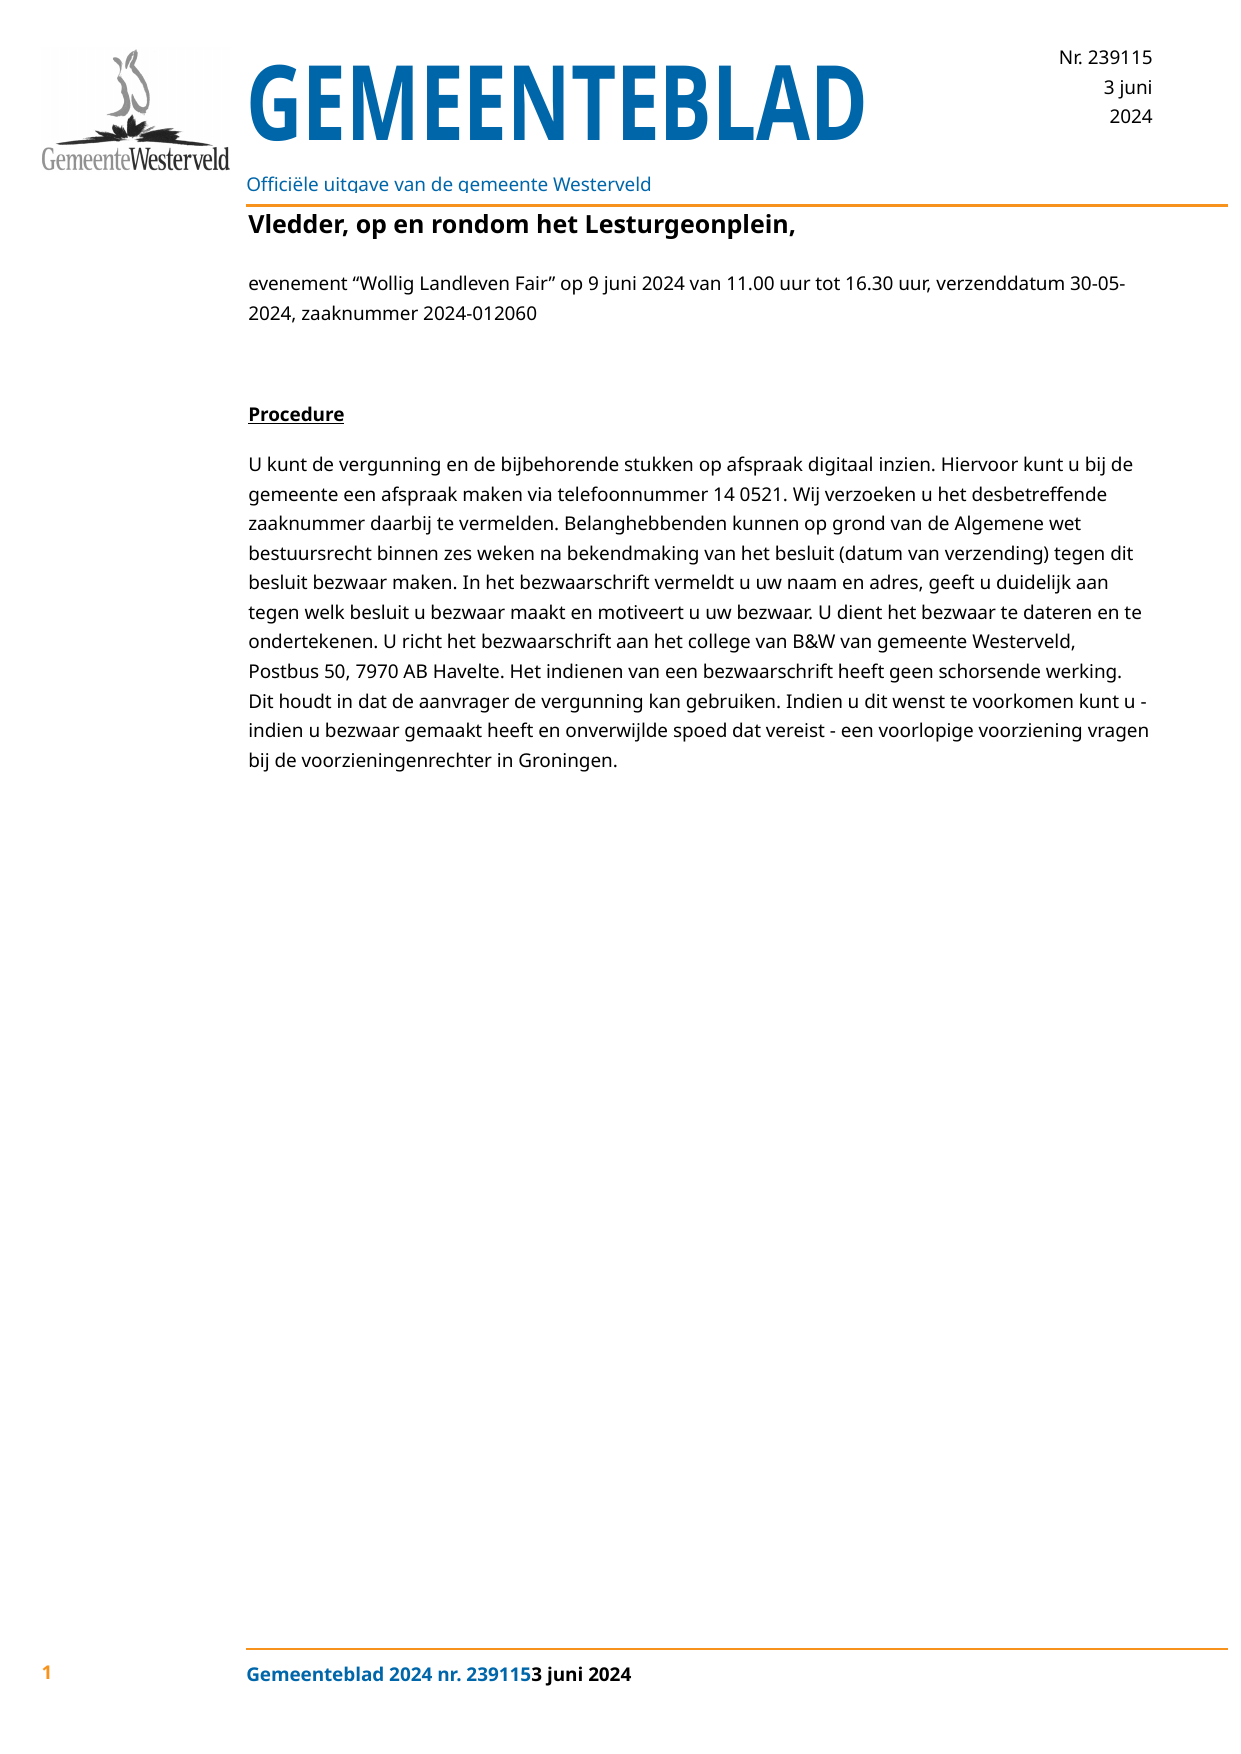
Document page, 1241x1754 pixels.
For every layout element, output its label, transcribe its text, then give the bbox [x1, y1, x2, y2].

picture [41, 47, 231, 172]
text Procedure [248, 401, 1152, 426]
text Vledder, op en rondom het Lesturgeonplein, [248, 207, 1152, 241]
text U kunt de vergunning en de bijbehorende stukken op afspraak digitaal inzien. Hiervoor kunt u bij de gemeente een afspraak maken via telefoonnummer 14 0521. Wij verzoeken u het desbetreffende zaaknummer daarbij te vermelden. Belanghebbenden kunnen op grond van de Algemene wet bestuursrecht binnen zes weken na bekendmaking van het besluit (datum van verzending) tegen dit besluit bezwaar maken. In het bezwaarschrift vermeldt u uw naam en adres, geeft u duidelijk aan tegen welk besluit u bezwaar maakt en motiveert u uw bezwaar. U dient het bezwaar te dateren en te ondertekenen. U richt het bezwaarschrift aan het college van B&W van gemeente Westerveld, Postbus 50, 7970 AB Havelte. Het indienen van een bezwaarschrift heeft geen schorsende werking. Dit houdt in dat de aanvrager de vergunning kan gebruiken. Indien u dit wenst te voorkomen kunt u - indien u bezwaar gemaakt heeft en onverwijlde spoed dat vereist - een voorlopige voorziening vragen bij de voorzieningenrechter in Groningen. [248, 451, 1152, 773]
text evenement “Wollig Landleven Fair” op 9 juni 2024 van 11.00 uur tot 16.30 uur, verzenddatum 30-05-2024, zaaknummer 2024-012060 [248, 270, 1152, 326]
